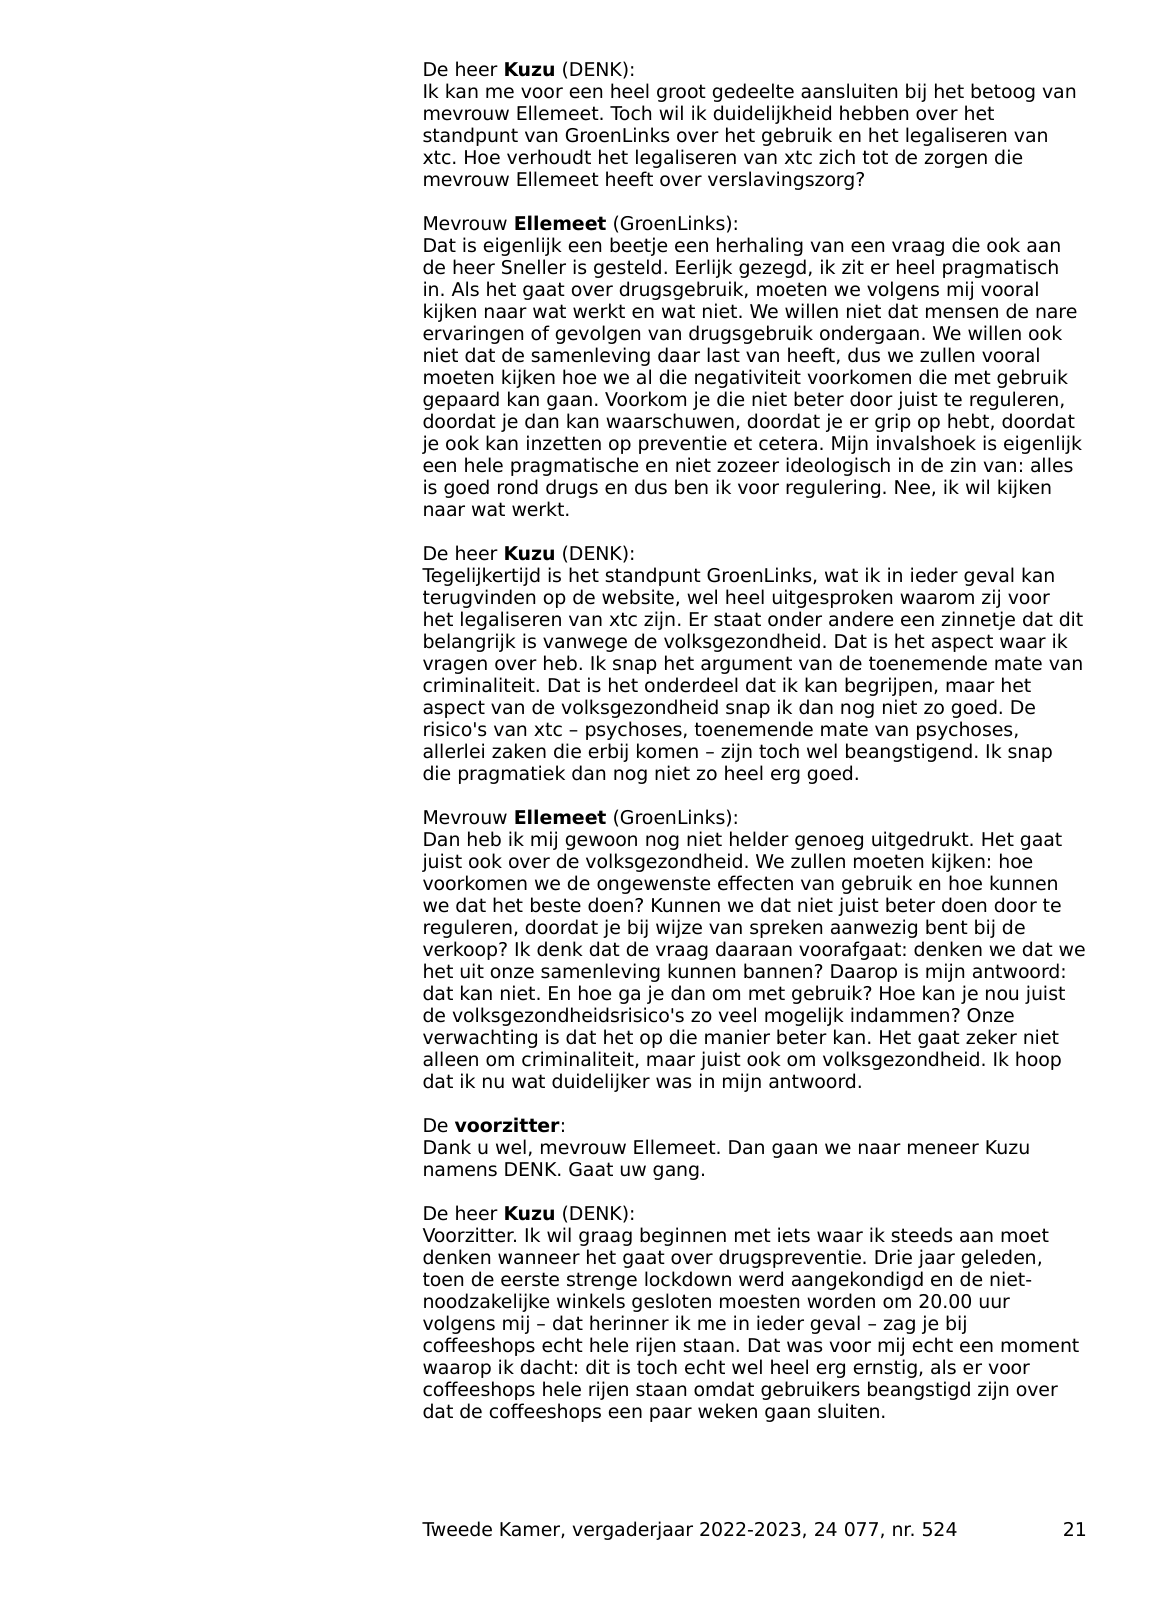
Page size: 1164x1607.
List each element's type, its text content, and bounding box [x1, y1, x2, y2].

text De heer Kuzu (DENK): [422, 1203, 1087, 1225]
text De voorzitter: [422, 1115, 1087, 1137]
text Mevrouw Ellemeet (GroenLinks): [422, 807, 1087, 829]
text Dan heb ik mij gewoon nog niet helder genoeg uitgedrukt. Het gaat juist ook over de volksgezondheid. We zullen moeten kijken: hoe voorkomen we de ongewenste effecten van gebruik en hoe kunnen we dat het beste doen? Kunnen we dat niet juist beter doen door te reguleren, doordat je bij wijze van spreken aanwezig bent bij de verkoop? Ik denk dat de vraag daaraan voorafgaat: denken we dat we het uit onze samenleving kunnen bannen? Daarop is mijn antwoord: dat kan niet. En hoe ga je dan om met gebruik? Hoe kan je nou juist de volksgezondheidsrisico's zo veel mogelijk indammen? Onze verwachting is dat het op die manier beter kan. Het gaat zeker niet alleen om criminaliteit, maar juist ook om volksgezondheid. Ik hoop dat ik nu wat duidelijker was in mijn antwoord. [422, 829, 1087, 1093]
text Voorzitter. Ik wil graag beginnen met iets waar ik steeds aan moet denken wanneer het gaat over drugspreventie. Drie jaar geleden, toen de eerste strenge lockdown werd aangekondigd en de niet-noodzakelijke winkels gesloten moesten worden om 20.00 uur volgens mij – dat herinner ik me in ieder geval – zag je bij coffeeshops echt hele rijen staan. Dat was voor mij echt een moment waarop ik dacht: dit is toch echt wel heel erg ernstig, als er voor coffeeshops hele rijen staan omdat gebruikers beangstigd zijn over dat de coffeeshops een paar weken gaan sluiten. [422, 1225, 1087, 1423]
text Tegelijkertijd is het standpunt GroenLinks, wat ik in ieder geval kan terugvinden op de website, wel heel uitgesproken waarom zij voor het legaliseren van xtc zijn. Er staat onder andere een zinnetje dat dit belangrijk is vanwege de volksgezondheid. Dat is het aspect waar ik vragen over heb. Ik snap het argument van de toenemende mate van criminaliteit. Dat is het onderdeel dat ik kan begrijpen, maar het aspect van de volksgezondheid snap ik dan nog niet zo goed. De risico's van xtc – psychoses, toenemende mate van psychoses, allerlei zaken die erbij komen – zijn toch wel beangstigend. Ik snap die pragmatiek dan nog niet zo heel erg goed. [422, 565, 1087, 785]
text Ik kan me voor een heel groot gedeelte aansluiten bij het betoog van mevrouw Ellemeet. Toch wil ik duidelijkheid hebben over het standpunt van GroenLinks over het gebruik en het legaliseren van xtc. Hoe verhoudt het legaliseren van xtc zich tot de zorgen die mevrouw Ellemeet heeft over verslavingszorg? [422, 81, 1087, 191]
text Dank u wel, mevrouw Ellemeet. Dan gaan we naar meneer Kuzu namens DENK. Gaat uw gang. [422, 1137, 1087, 1181]
text De heer Kuzu (DENK): [422, 543, 1087, 565]
text Mevrouw Ellemeet (GroenLinks): [422, 213, 1087, 235]
text Dat is eigenlijk een beetje een herhaling van een vraag die ook aan de heer Sneller is gesteld. Eerlijk gezegd, ik zit er heel pragmatisch in. Als het gaat over drugsgebruik, moeten we volgens mij vooral kijken naar wat werkt en wat niet. We willen niet dat mensen de nare ervaringen of gevolgen van drugsgebruik ondergaan. We willen ook niet dat de samenleving daar last van heeft, dus we zullen vooral moeten kijken hoe we al die negativiteit voorkomen die met gebruik gepaard kan gaan. Voorkom je die niet beter door juist te reguleren, doordat je dan kan waarschuwen, doordat je er grip op hebt, doordat je ook kan inzetten op preventie et cetera. Mijn invalshoek is eigenlijk een hele pragmatische en niet zozeer ideologisch in de zin van: alles is goed rond drugs en dus ben ik voor regulering. Nee, ik wil kijken naar wat werkt. [422, 235, 1087, 521]
text De heer Kuzu (DENK): [422, 59, 1087, 81]
